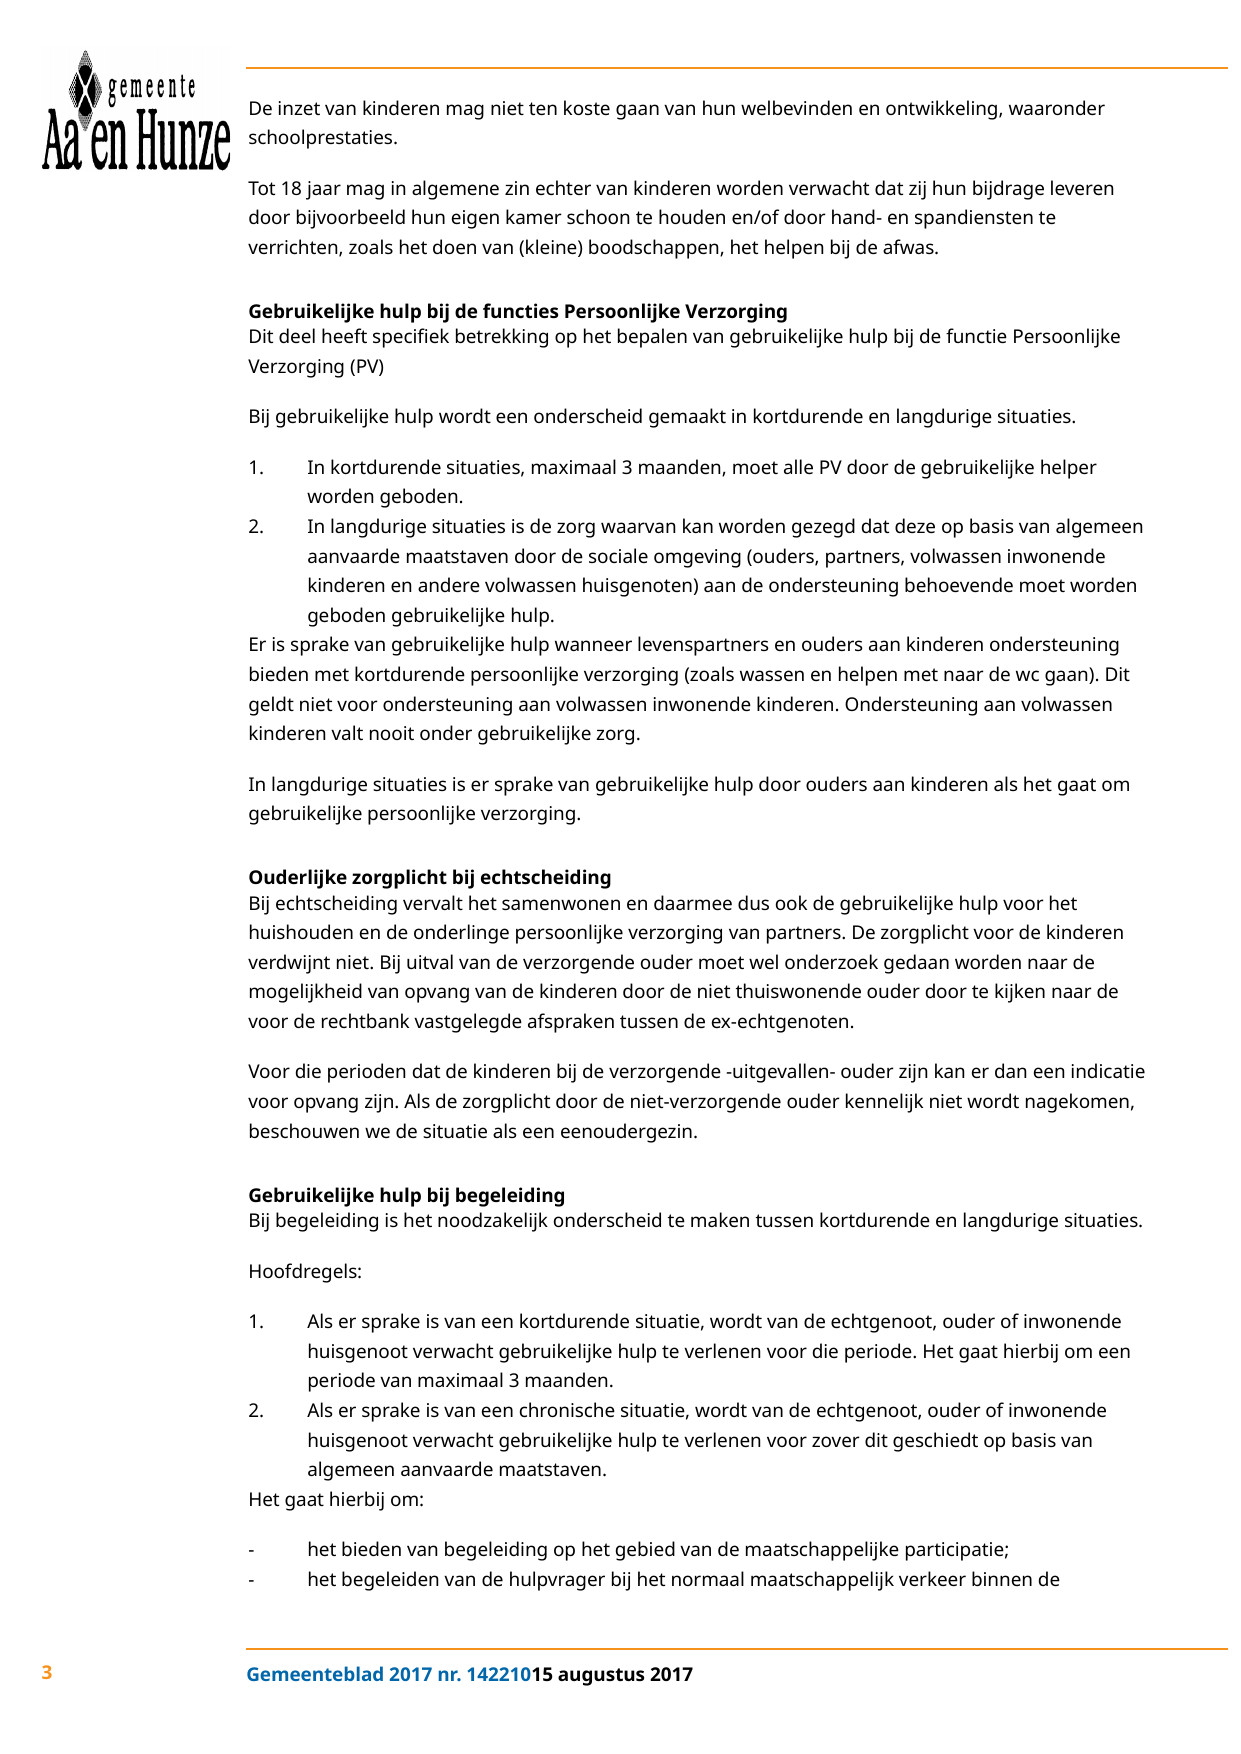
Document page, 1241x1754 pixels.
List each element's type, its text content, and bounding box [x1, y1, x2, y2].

text Hoofdregels: [248, 1258, 1152, 1284]
text In langdurige situaties is er sprake van gebruikelijke hulp door ouders aan kinderen als het gaat om gebruikelijke persoonlijke verzorging. [248, 771, 1152, 826]
text Bij echtscheiding vervalt het samenwonen en daarmee dus ook de gebruikelijke hulp voor het huishouden en de onderlinge persoonlijke verzorging van partners. De zorgplicht voor de kinderen verdwijnt niet. Bij uitval van de verzorgende ouder moet wel onderzoek gedaan worden naar de mogelijkheid van opvang van de kinderen door de niet thuiswonende ouder door te kijken naar de voor de rechtbank vastgelegde afspraken tussen de ex-echtgenoten. [248, 890, 1152, 1034]
list In kortdurende situaties, maximaal 3 maanden, moet alle PV door de gebruikelijke helper worden geboden. [248, 454, 1152, 509]
text Het gaat hierbij om: [248, 1486, 1152, 1512]
list het bieden van begeleiding op het gebied van de maatschappelijke participatie; [248, 1536, 1152, 1562]
text Bij gebruikelijke hulp wordt een onderscheid gemaakt in kortdurende en langdurige situaties. [248, 404, 1152, 429]
list Als er sprake is van een chronische situatie, wordt van de echtgenoot, ouder of inwonende huisgenoot verwacht gebruikelijke hulp te verlenen voor zover dit geschiedt op basis van algemeen aanvaarde maatstaven. [248, 1397, 1152, 1482]
text Voor die perioden dat de kinderen bij de verzorgende -uitgevallen- ouder zijn kan er dan een indicatie voor opvang zijn. Als de zorgplicht door de niet-verzorgende ouder kennelijk niet wordt nagekomen, beschouwen we de situatie als een eenoudergezin. [248, 1059, 1152, 1144]
text Ouderlijke zorgplicht bij echtscheiding [248, 864, 1152, 890]
text Tot 18 jaar mag in algemene zin echter van kinderen worden verwacht dat zij hun bijdrage leveren door bijvoorbeeld hun eigen kamer schoon te houden en/of door hand- en spandiensten te verrichten, zoals het doen van (kleine) boodschappen, het helpen bij de afwas. [248, 175, 1152, 260]
text De inzet van kinderen mag niet ten koste gaan van hun welbevinden en ontwikkeling, waaronder schoolprestaties. [248, 95, 1152, 150]
picture [41, 47, 231, 172]
text Bij begeleiding is het noodzakelijk onderscheid te maken tussen kortdurende en langdurige situaties. [248, 1208, 1152, 1233]
text Gebruikelijke hulp bij de functies Persoonlijke Verzorging [248, 298, 1152, 324]
list In langdurige situaties is de zorg waarvan kan worden gezegd dat deze op basis van algemeen aanvaarde maatstaven door de sociale omgeving (ouders, partners, volwassen inwonende kinderen en andere volwassen huisgenoten) aan de ondersteuning behoevende moet worden geboden gebruikelijke hulp. [248, 513, 1152, 628]
list Als er sprake is van een kortdurende situatie, wordt van de echtgenoot, ouder of inwonende huisgenoot verwacht gebruikelijke hulp te verlenen voor die periode. Het gaat hierbij om een periode van maximaal 3 maanden. [248, 1308, 1152, 1393]
text Gebruikelijke hulp bij begeleiding [248, 1182, 1152, 1208]
text Er is sprake van gebruikelijke hulp wanneer levenspartners en ouders aan kinderen ondersteuning bieden met kortdurende persoonlijke verzorging (zoals wassen en helpen met naar de wc gaan). Dit geldt niet voor ondersteuning aan volwassen inwonende kinderen. Ondersteuning aan volwassen kinderen valt nooit onder gebruikelijke zorg. [248, 632, 1152, 746]
list het begeleiden van de hulpvrager bij het normaal maatschappelijk verkeer binnen de [248, 1566, 1152, 1592]
text Dit deel heeft specifiek betrekking op het bepalen van gebruikelijke hulp bij de functie Persoonlijke Verzorging (PV) [248, 324, 1152, 379]
